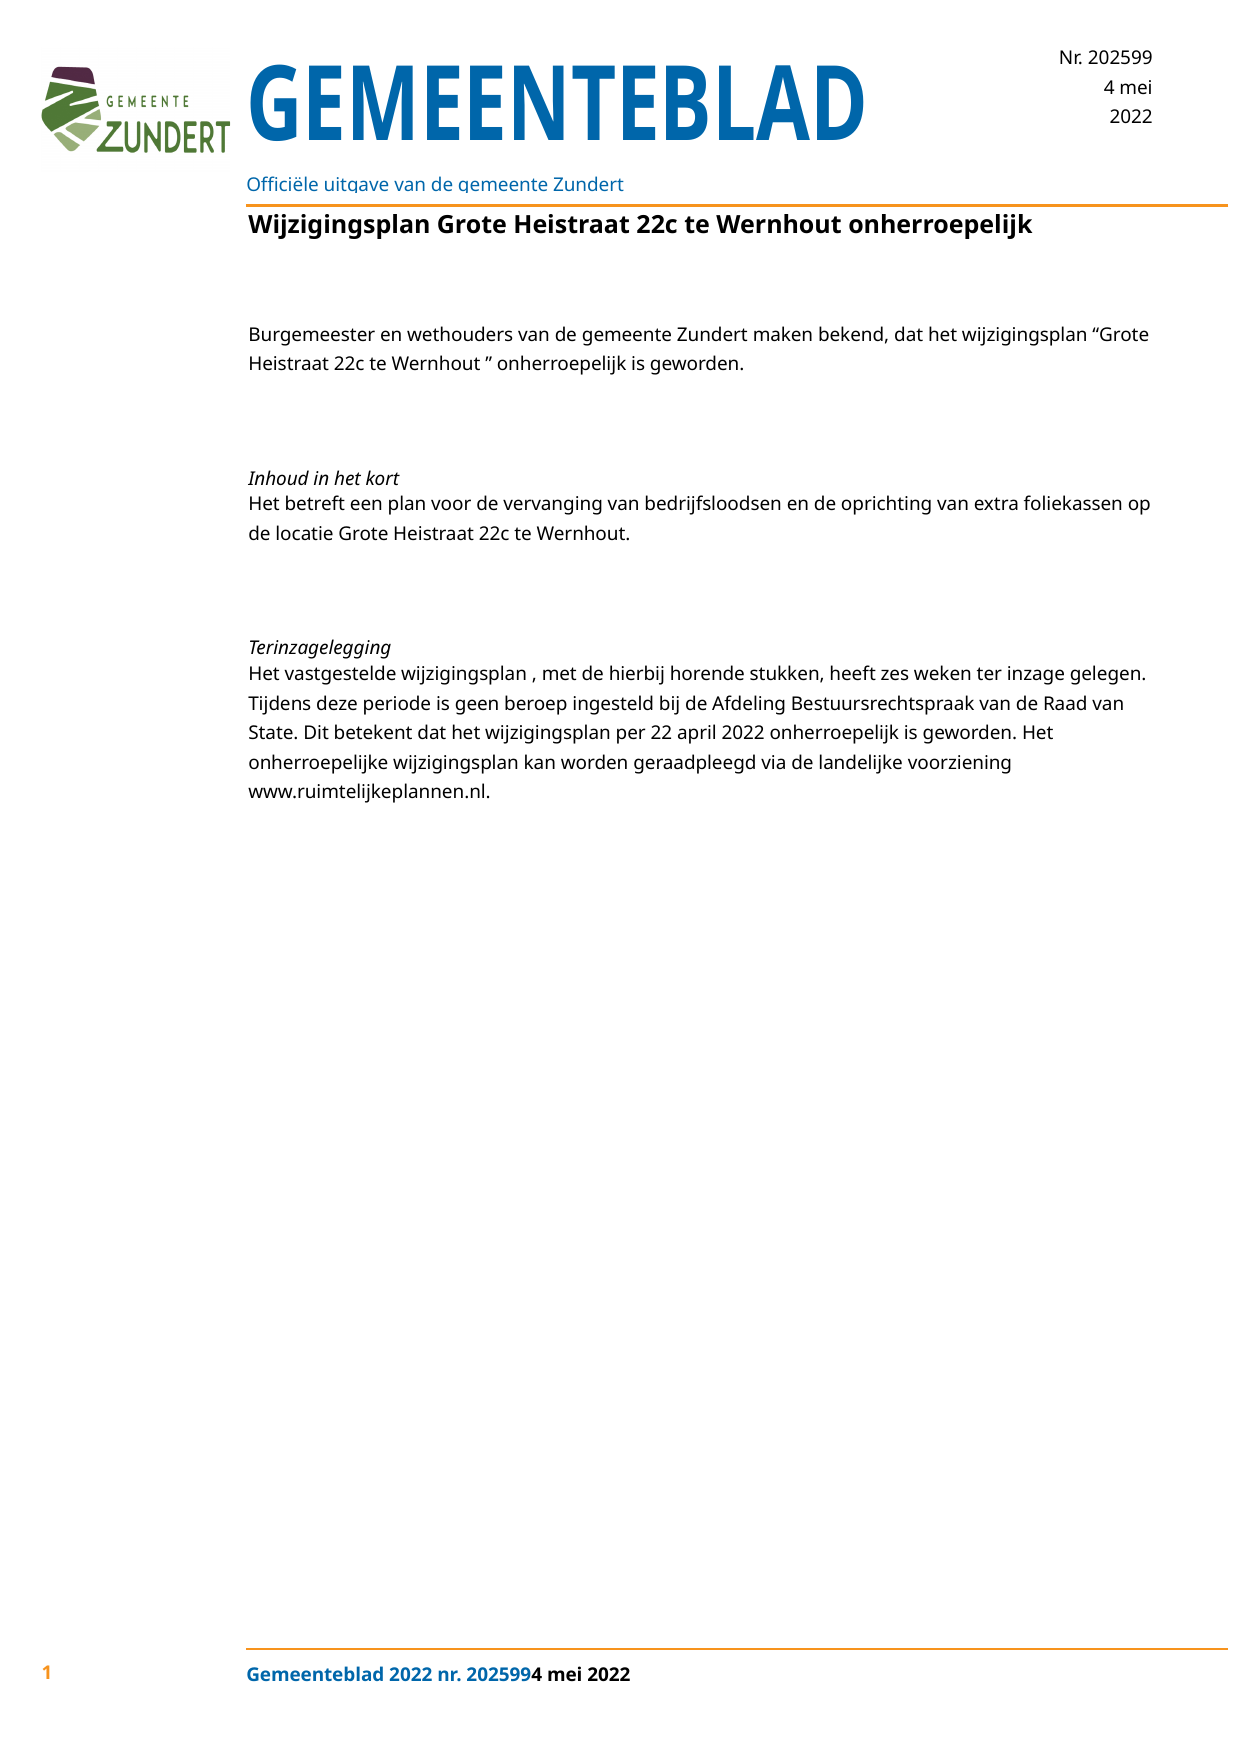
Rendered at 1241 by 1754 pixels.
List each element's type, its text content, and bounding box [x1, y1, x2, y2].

text Het vastgestelde wijzigingsplan , met de hierbij horende stukken, heeft zes weken ter inzage gelegen. Tijdens deze periode is geen beroep ingesteld bij de Afdeling Bestuursrechtspraak van de Raad van State. Dit betekent dat het wijzigingsplan per 22 april 2022 onherroepelijk is geworden. Het onherroepelijke wijzigingsplan kan worden geraadpleegd via de landelijke voorziening www.ruimtelijkeplannen.nl. [248, 660, 1152, 804]
text Terinzagelegging [248, 634, 1152, 660]
text Inhoud in het kort [248, 465, 1152, 490]
text Het betreft een plan voor de vervanging van bedrijfsloodsen en de oprichting van extra foliekassen op de locatie Grote Heistraat 22c te Wernhout. [248, 490, 1152, 546]
picture [41, 47, 231, 172]
text Wijzigingsplan Grote Heistraat 22c te Wernhout onherroepelijk [248, 207, 1152, 241]
text Burgemeester en wethouders van de gemeente Zundert maken bekend, dat het wijzigingsplan “Grote Heistraat 22c te Wernhout ” onherroepelijk is geworden. [248, 321, 1152, 376]
